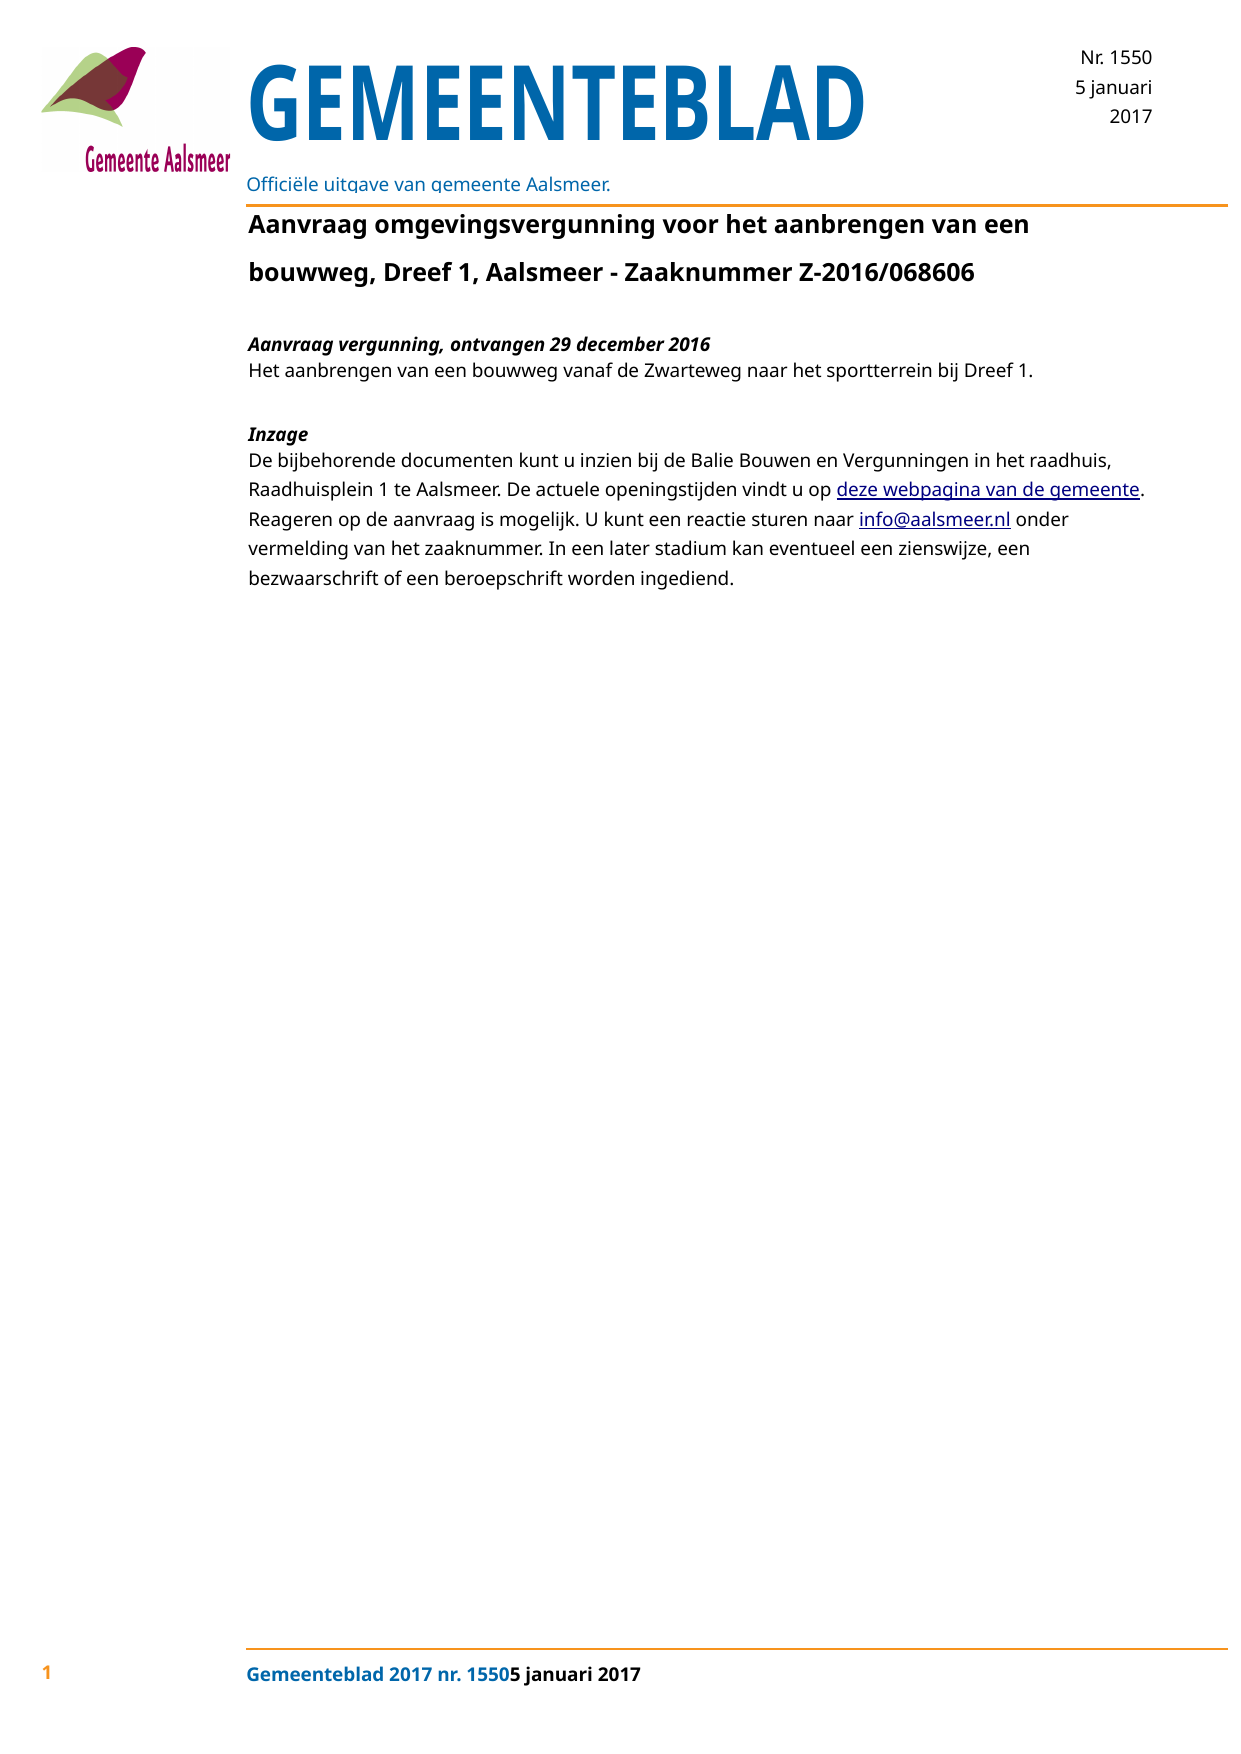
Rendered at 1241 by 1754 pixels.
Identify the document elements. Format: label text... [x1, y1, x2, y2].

text De bijbehorende documenten kunt u inzien bij de Balie Bouwen en Vergunningen in het raadhuis, Raadhuisplein 1 te Aalsmeer. De actuele openingstijden vindt u op deze webpagina van de gemeente. Reageren op de aanvraag is mogelijk. U kunt een reactie sturen naar info@aalsmeer.nl onder vermelding van het zaaknummer. In een later stadium kan eventueel een zienswijze, een bezwaarschrift of een beroepschrift worden ingediend. [248, 447, 1152, 591]
text Aanvraag vergunning, ontvangen 29 december 2016 [248, 331, 1152, 357]
text ​ [248, 616, 1152, 641]
text Het aanbrengen van een bouwweg vanaf de Zwarteweg naar het sportterrein bij Dreef 1. [248, 357, 1152, 383]
text Aanvraag omgevingsvergunning voor het aanbrengen van een bouwweg, Dreef 1, Aalsmeer - Zaaknummer Z-2016/068606 [248, 207, 1152, 288]
text Inzage [248, 421, 1152, 447]
picture [41, 47, 231, 172]
